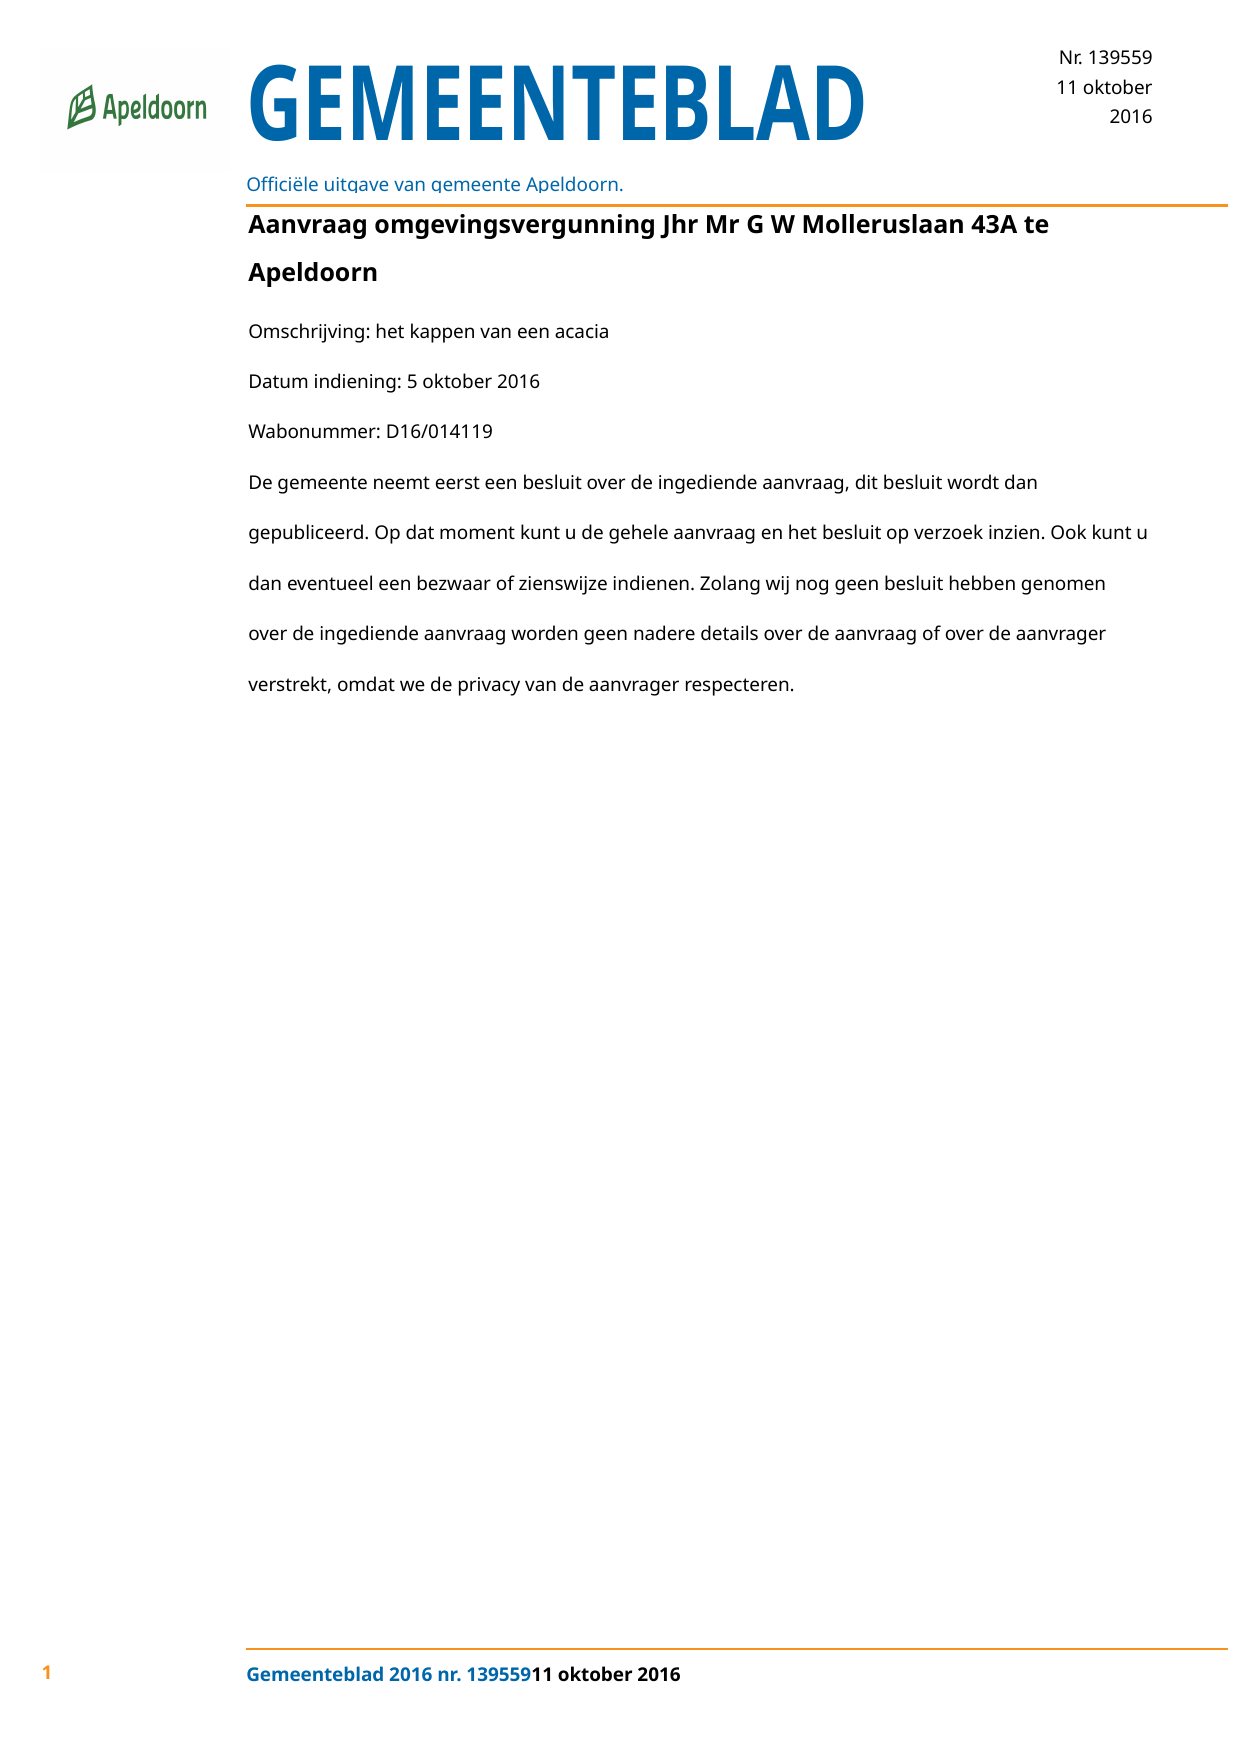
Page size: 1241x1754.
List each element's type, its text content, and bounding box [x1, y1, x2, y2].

text De gemeente neemt eerst een besluit over de ingediende aanvraag, dit besluit wordt dan [248, 469, 1152, 495]
text verstrekt, omdat we de privacy van de aanvrager respecteren. [248, 671, 1152, 697]
text gepubliceerd. Op dat moment kunt u de gehele aanvraag en het besluit op verzoek inzien. Ook kunt u [248, 519, 1152, 545]
picture [41, 47, 231, 172]
text dan eventueel een bezwaar of zienswijze indienen. Zolang wij nog geen besluit hebben genomen [248, 570, 1152, 596]
text Wabonummer: D16/014119 [248, 419, 1152, 444]
text over de ingediende aanvraag worden geen nadere details over de aanvraag of over de aanvrager [248, 620, 1152, 646]
text Datum indiening: 5 oktober 2016 [248, 368, 1152, 394]
text Omschrijving: het kappen van een acacia [248, 318, 1152, 344]
text Aanvraag omgevingsvergunning Jhr Mr G W Molleruslaan 43A te Apeldoorn [248, 207, 1152, 288]
